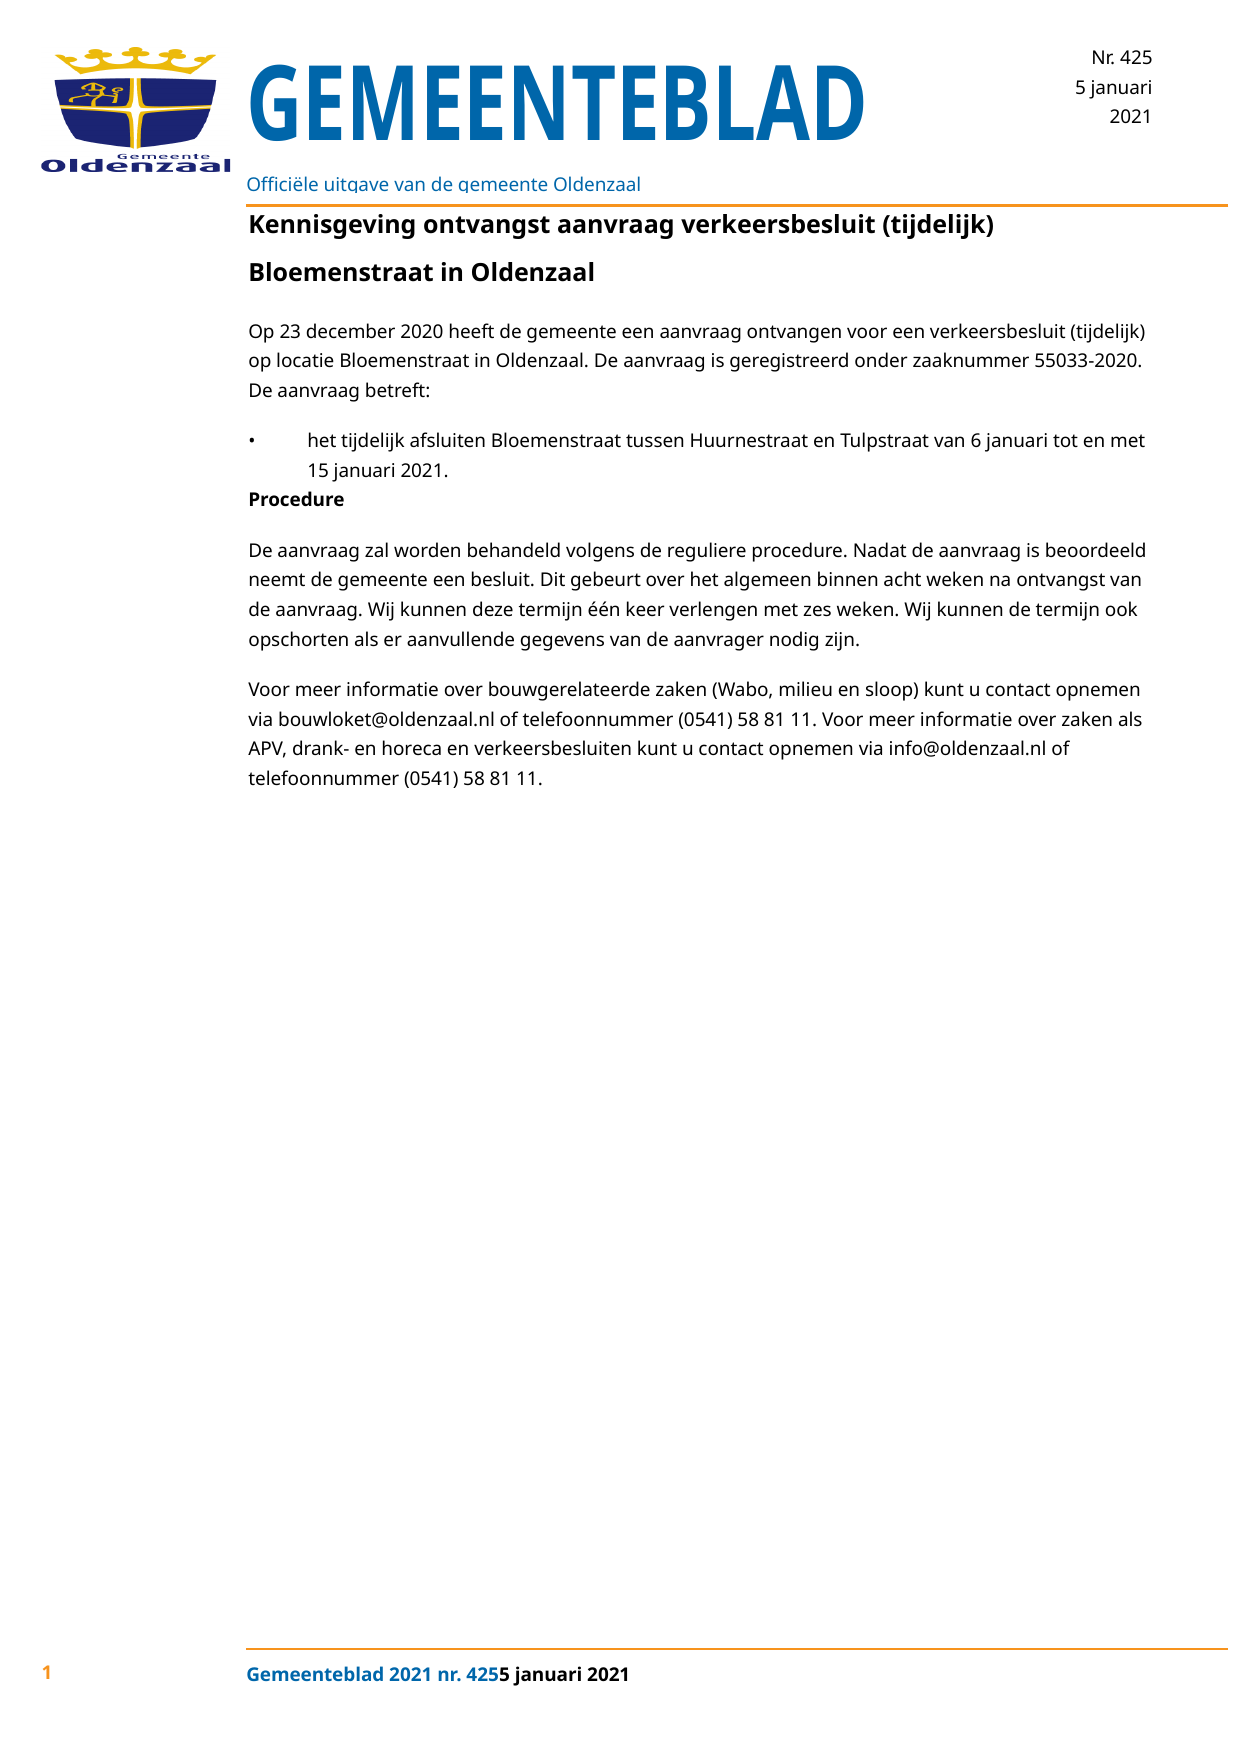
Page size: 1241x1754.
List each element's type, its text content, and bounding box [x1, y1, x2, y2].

text Procedure [248, 487, 1152, 512]
text Op 23 december 2020 heeft de gemeente een aanvraag ontvangen voor een verkeersbesluit (tijdelijk) op locatie Bloemenstraat in Oldenzaal. De aanvraag is geregistreerd onder zaaknummer 55033-2020. De aanvraag betreft: [248, 318, 1152, 403]
text De aanvraag zal worden behandeld volgens de reguliere procedure. Nadat de aanvraag is beoordeeld neemt de gemeente een besluit. Dit gebeurt over het algemeen binnen acht weken na ontvangst van de aanvraag. Wij kunnen deze termijn één keer verlengen met zes weken. Wij kunnen de termijn ook opschorten als er aanvullende gegevens van de aanvrager nodig zijn. [248, 537, 1152, 652]
list het tijdelijk afsluiten Bloemenstraat tussen Huurnestraat en Tulpstraat van 6 januari tot en met 15 januari 2021. [248, 427, 1152, 483]
text Voor meer informatie over bouwgerelateerde zaken (Wabo, milieu en sloop) kunt u contact opnemen via bouwloket@oldenzaal.nl of telefoonnummer (0541) 58 81 11. Voor meer informatie over zaken als APV, drank- en horeca en verkeersbesluiten kunt u contact opnemen via info@oldenzaal.nl of telefoonnummer (0541) 58 81 11. [248, 676, 1152, 791]
text Kennisgeving ontvangst aanvraag verkeersbesluit (tijdelijk) Bloemenstraat in Oldenzaal [248, 207, 1152, 288]
picture [41, 47, 231, 172]
